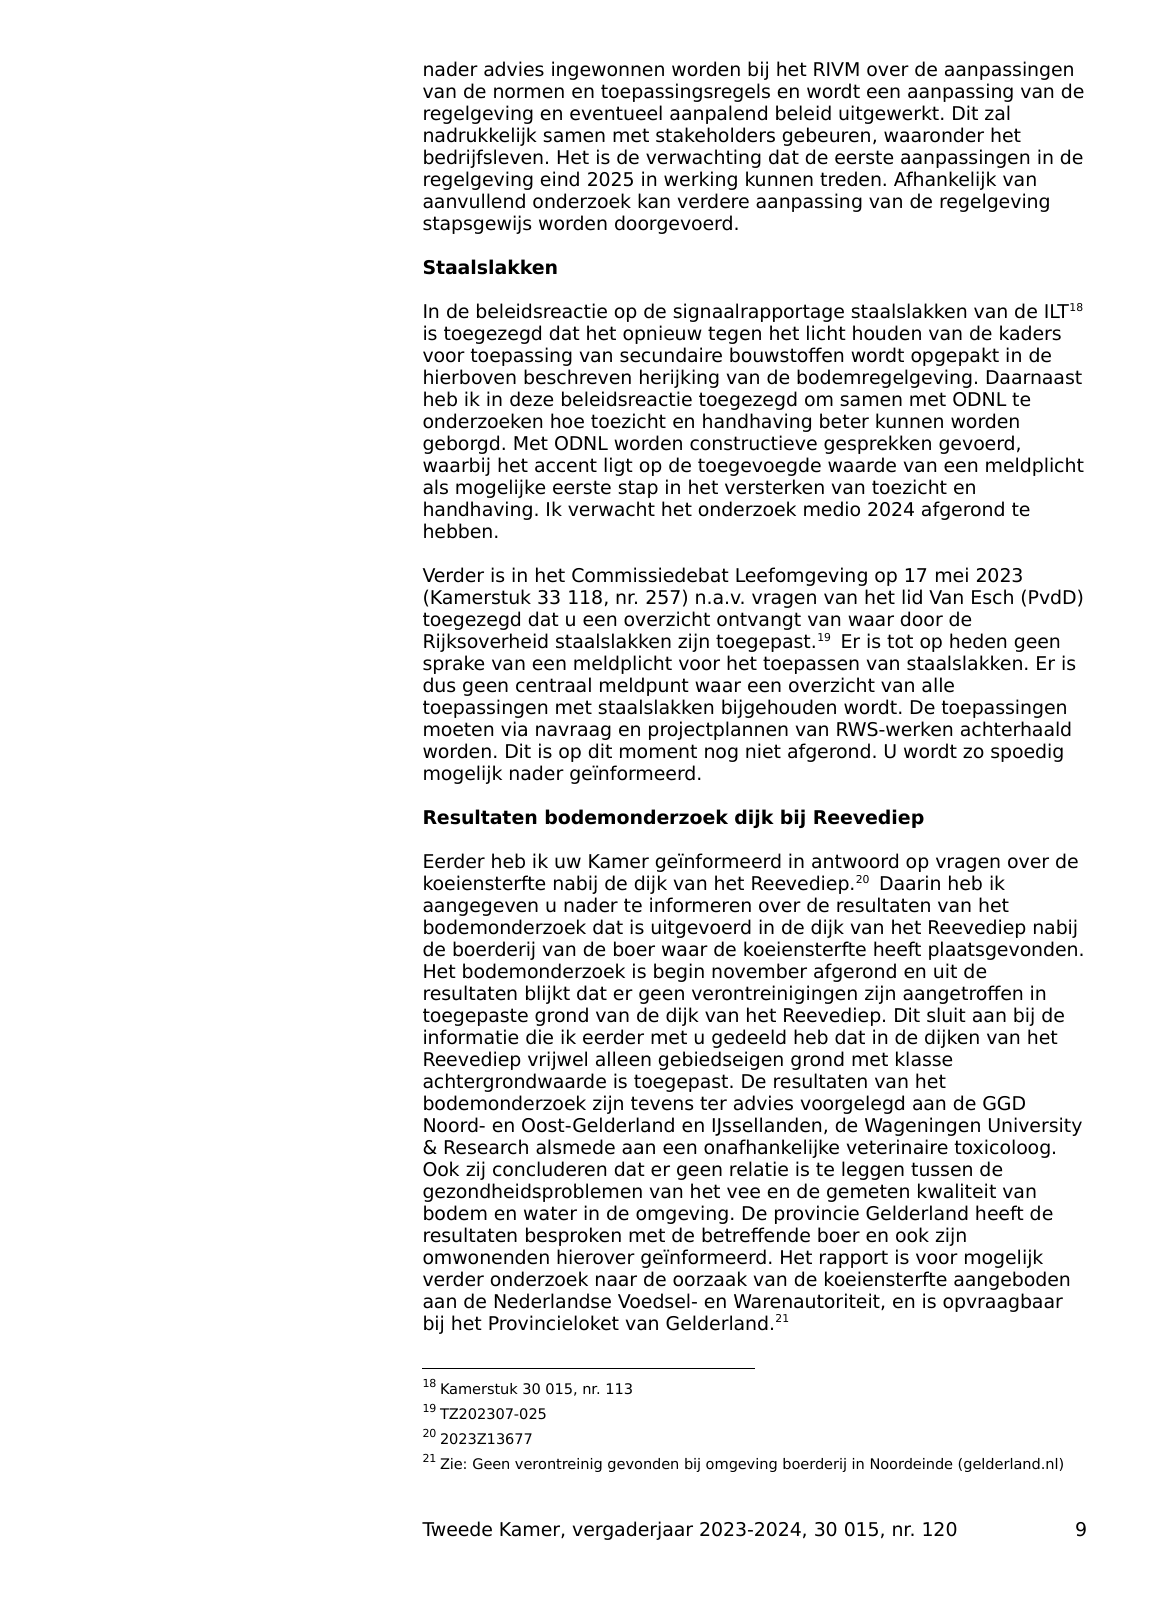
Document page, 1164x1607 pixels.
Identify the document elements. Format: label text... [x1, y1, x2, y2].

text nader advies ingewonnen worden bij het RIVM over de aanpassingen van de normen en toepassingsregels en wordt een aanpassing van de regelgeving en eventueel aanpalend beleid uitgewerkt. Dit zal nadrukkelijk samen met stakeholders gebeuren, waaronder het bedrijfsleven. Het is de verwachting dat de eerste aanpassingen in de regelgeving eind 2025 in werking kunnen treden. Afhankelijk van aanvullend onderzoek kan verdere aanpassing van de regelgeving stapsgewijs worden doorgevoerd. [422, 59, 1087, 235]
subtitle Resultaten bodemonderzoek dijk bij Reevediep [422, 807, 1087, 829]
text In de beleidsreactie op de signaalrapportage staalslakken van de ILT is toegezegd dat het opnieuw tegen het licht houden van de kaders voor toepassing van secundaire bouwstoffen wordt opgepakt in de hierboven beschreven herijking van de bodemregelgeving. Daarnaast heb ik in deze beleidsreactie toegezegd om samen met ODNL te onderzoeken hoe toezicht en handhaving beter kunnen worden geborgd. Met ODNL worden constructieve gesprekken gevoerd, waarbij het accent ligt op de toegevoegde waarde van een meldplicht als mogelijke eerste stap in het versterken van toezicht en handhaving. Ik verwacht het onderzoek medio 2024 afgerond te hebben. [422, 301, 1087, 543]
text 2023Z13677 [422, 1427, 1087, 1449]
text Kamerstuk 30 015, nr. 113 [422, 1377, 1087, 1399]
text Verder is in het Commissiedebat Leefomgeving op 17 mei 2023 (Kamerstuk 33 118, nr. 257) n.a.v. vragen van het lid Van Esch (PvdD) toegezegd dat u een overzicht ontvangt van waar door de Rijksoverheid staalslakken zijn toegepast. Er is tot op heden geen sprake van een meldplicht voor het toepassen van staalslakken. Er is dus geen centraal meldpunt waar een overzicht van alle toepassingen met staalslakken bijgehouden wordt. De toepassingen moeten via navraag en projectplannen van RWS-werken achterhaald worden. Dit is op dit moment nog niet afgerond. U wordt zo spoedig mogelijk nader geïnformeerd. [422, 565, 1087, 785]
text TZ202307-025 [422, 1402, 1087, 1424]
text Zie: Geen verontreinig gevonden bij omgeving boerderij in Noordeinde (gelderland.nl) [422, 1452, 1087, 1474]
subtitle Staalslakken [422, 257, 1087, 279]
text Eerder heb ik uw Kamer geïnformeerd in antwoord op vragen over de koeiensterfte nabij de dijk van het Reevediep. Daarin heb ik aangegeven u nader te informeren over de resultaten van het bodemonderzoek dat is uitgevoerd in de dijk van het Reevediep nabij de boerderij van de boer waar de koeiensterfte heeft plaatsgevonden. Het bodemonderzoek is begin november afgerond en uit de resultaten blijkt dat er geen verontreinigingen zijn aangetroffen in toegepaste grond van de dijk van het Reevediep. Dit sluit aan bij de informatie die ik eerder met u gedeeld heb dat in de dijken van het Reevediep vrijwel alleen gebiedseigen grond met klasse achtergrondwaarde is toegepast. De resultaten van het bodemonderzoek zijn tevens ter advies voorgelegd aan de GGD Noord- en Oost-Gelderland en IJssellanden, de Wageningen University & Research alsmede aan een onafhankelijke veterinaire toxicoloog. Ook zij concluderen dat er geen relatie is te leggen tussen de gezondheidsproblemen van het vee en de gemeten kwaliteit van bodem en water in de omgeving. De provincie Gelderland heeft de resultaten besproken met de betreffende boer en ook zijn omwonenden hierover geïnformeerd. Het rapport is voor mogelijk verder onderzoek naar de oorzaak van de koeiensterfte aangeboden aan de Nederlandse Voedsel- en Warenautoriteit, en is opvraagbaar bij het Provincieloket van Gelderland. [422, 851, 1087, 1335]
